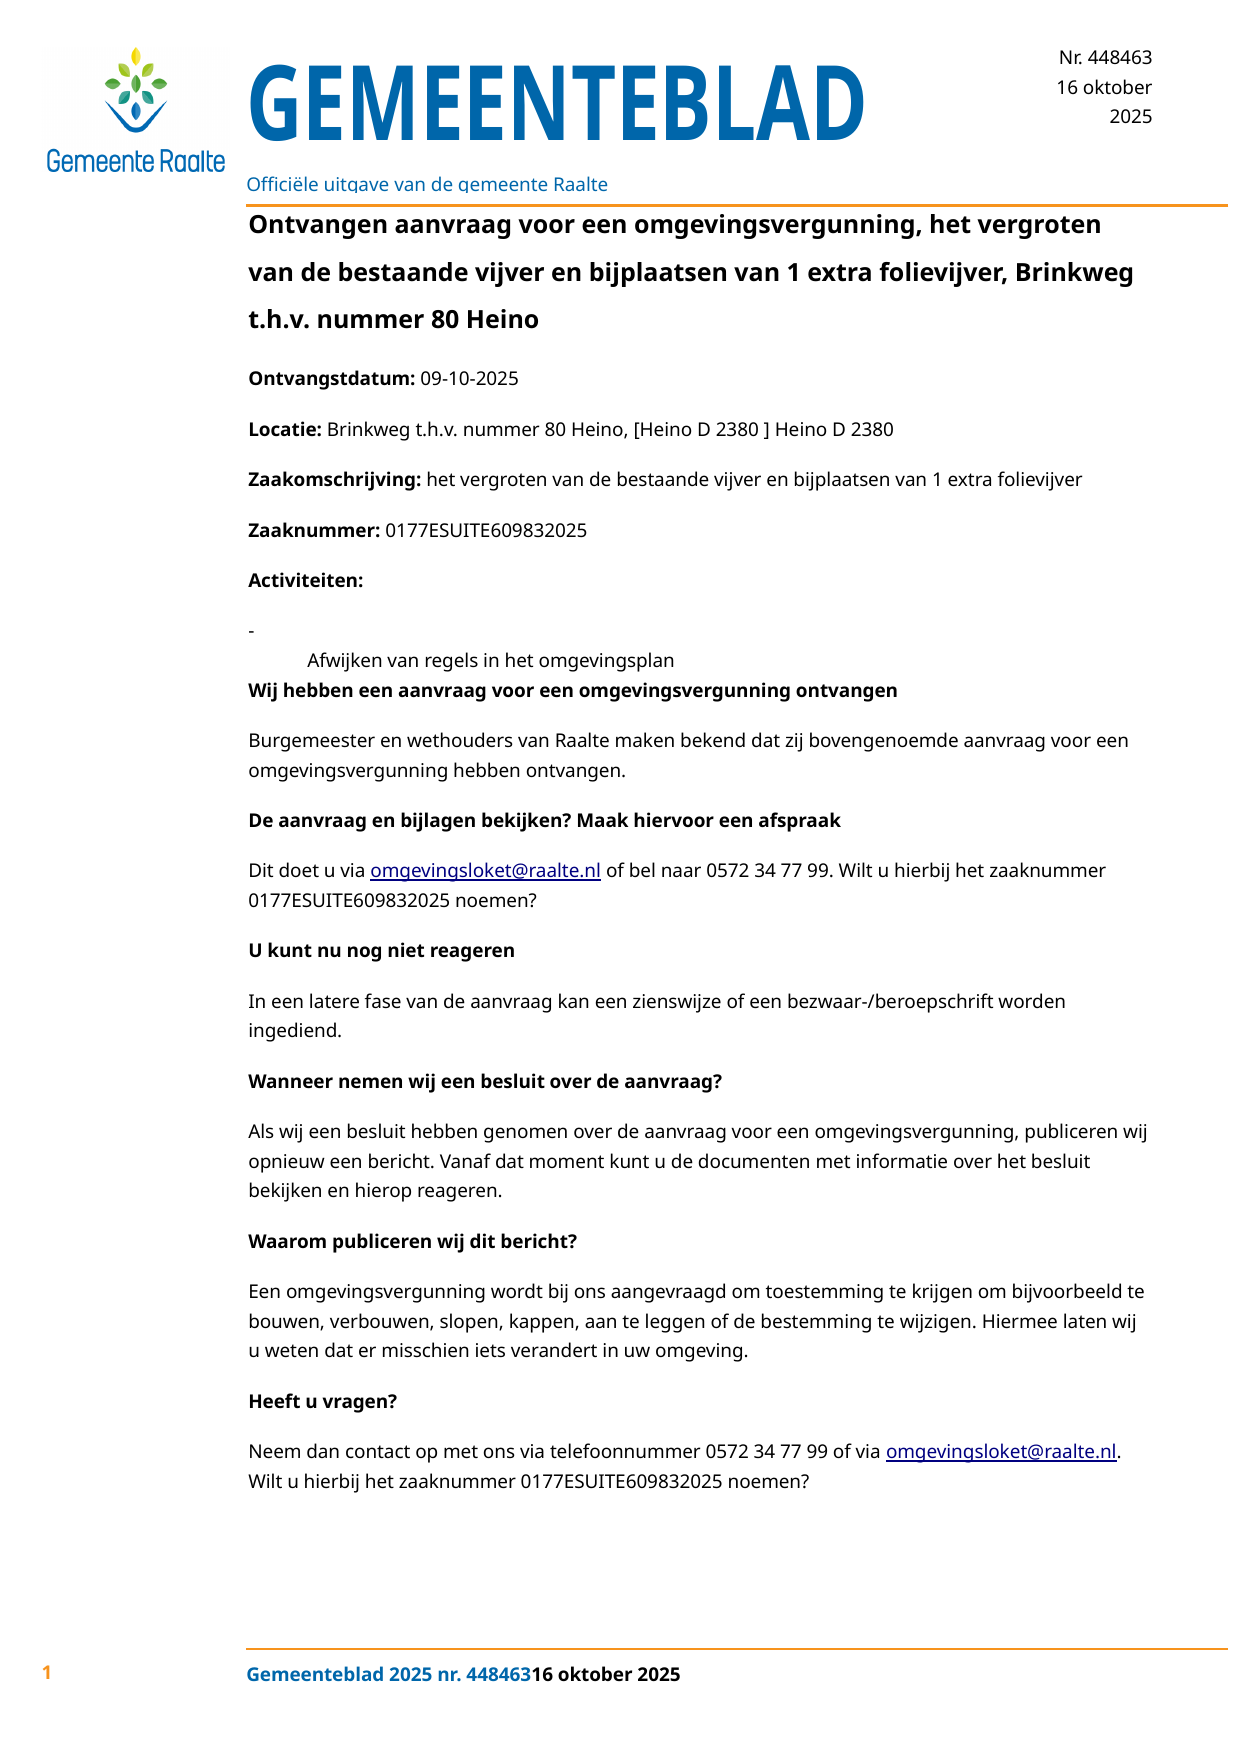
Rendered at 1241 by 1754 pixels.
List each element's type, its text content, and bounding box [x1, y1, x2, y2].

text Locatie: Brinkweg t.h.v. nummer 80 Heino, [Heino D 2380 ] Heino D 2380 [248, 416, 1152, 442]
text Heeft u vragen? [248, 1388, 1152, 1414]
text Zaaknummer: 0177ESUITE609832025 [248, 517, 1152, 542]
text Activiteiten: [248, 567, 1152, 593]
text Burgemeester en wethouders van Raalte maken bekend dat zij bovengenoemde aanvraag voor een omgevingsvergunning hebben ontvangen. [248, 727, 1152, 782]
text Neem dan contact op met ons via telefoonnummer 0572 34 77 99 of via omgevingsloket@raalte.nl. Wilt u hierbij het zaaknummer 0177ESUITE609832025 noemen? [248, 1438, 1152, 1494]
text Wanneer nemen wij een besluit over de aanvraag? [248, 1068, 1152, 1094]
text De aanvraag en bijlagen bekijken? Maak hiervoor een afspraak [248, 807, 1152, 833]
text In een latere fase van de aanvraag kan een zienswijze of een bezwaar-/beroepschrift worden ingediend. [248, 988, 1152, 1043]
text Wij hebben een aanvraag voor een omgevingsvergunning ontvangen [248, 677, 1152, 702]
text Zaakomschrijving: het vergroten van de bestaande vijver en bijplaatsen van 1 extra folievijver [248, 466, 1152, 492]
text Waarom publiceren wij dit bericht? [248, 1228, 1152, 1254]
text Dit doet u via omgevingsloket@raalte.nl of bel naar 0572 34 77 99. Wilt u hierbij het zaaknummer 0177ESUITE609832025 noemen? [248, 858, 1152, 913]
text Ontvangen aanvraag voor een omgevingsvergunning, het vergroten van de bestaande vijver en bijplaatsen van 1 extra folievijver, Brinkweg t.h.v. nummer 80 Heino [248, 207, 1152, 336]
list Afwijken van regels in het omgevingsplan [248, 647, 1152, 673]
text Ontvangstdatum: 09-10-2025 [248, 366, 1152, 391]
picture [41, 47, 231, 172]
text Als wij een besluit hebben genomen over de aanvraag voor een omgevingsvergunning, publiceren wij opnieuw een bericht. Vanaf dat moment kunt u de documenten met informatie over het besluit bekijken en hierop reageren. [248, 1118, 1152, 1203]
text Een omgevingsvergunning wordt bij ons aangevraagd om toestemming te krijgen om bijvoorbeeld te bouwen, verbouwen, slopen, kappen, aan te leggen of de bestemming te wijzigen. Hiermee laten wij u weten dat er misschien iets verandert in uw omgeving. [248, 1278, 1152, 1363]
text U kunt nu nog niet reageren [248, 938, 1152, 963]
